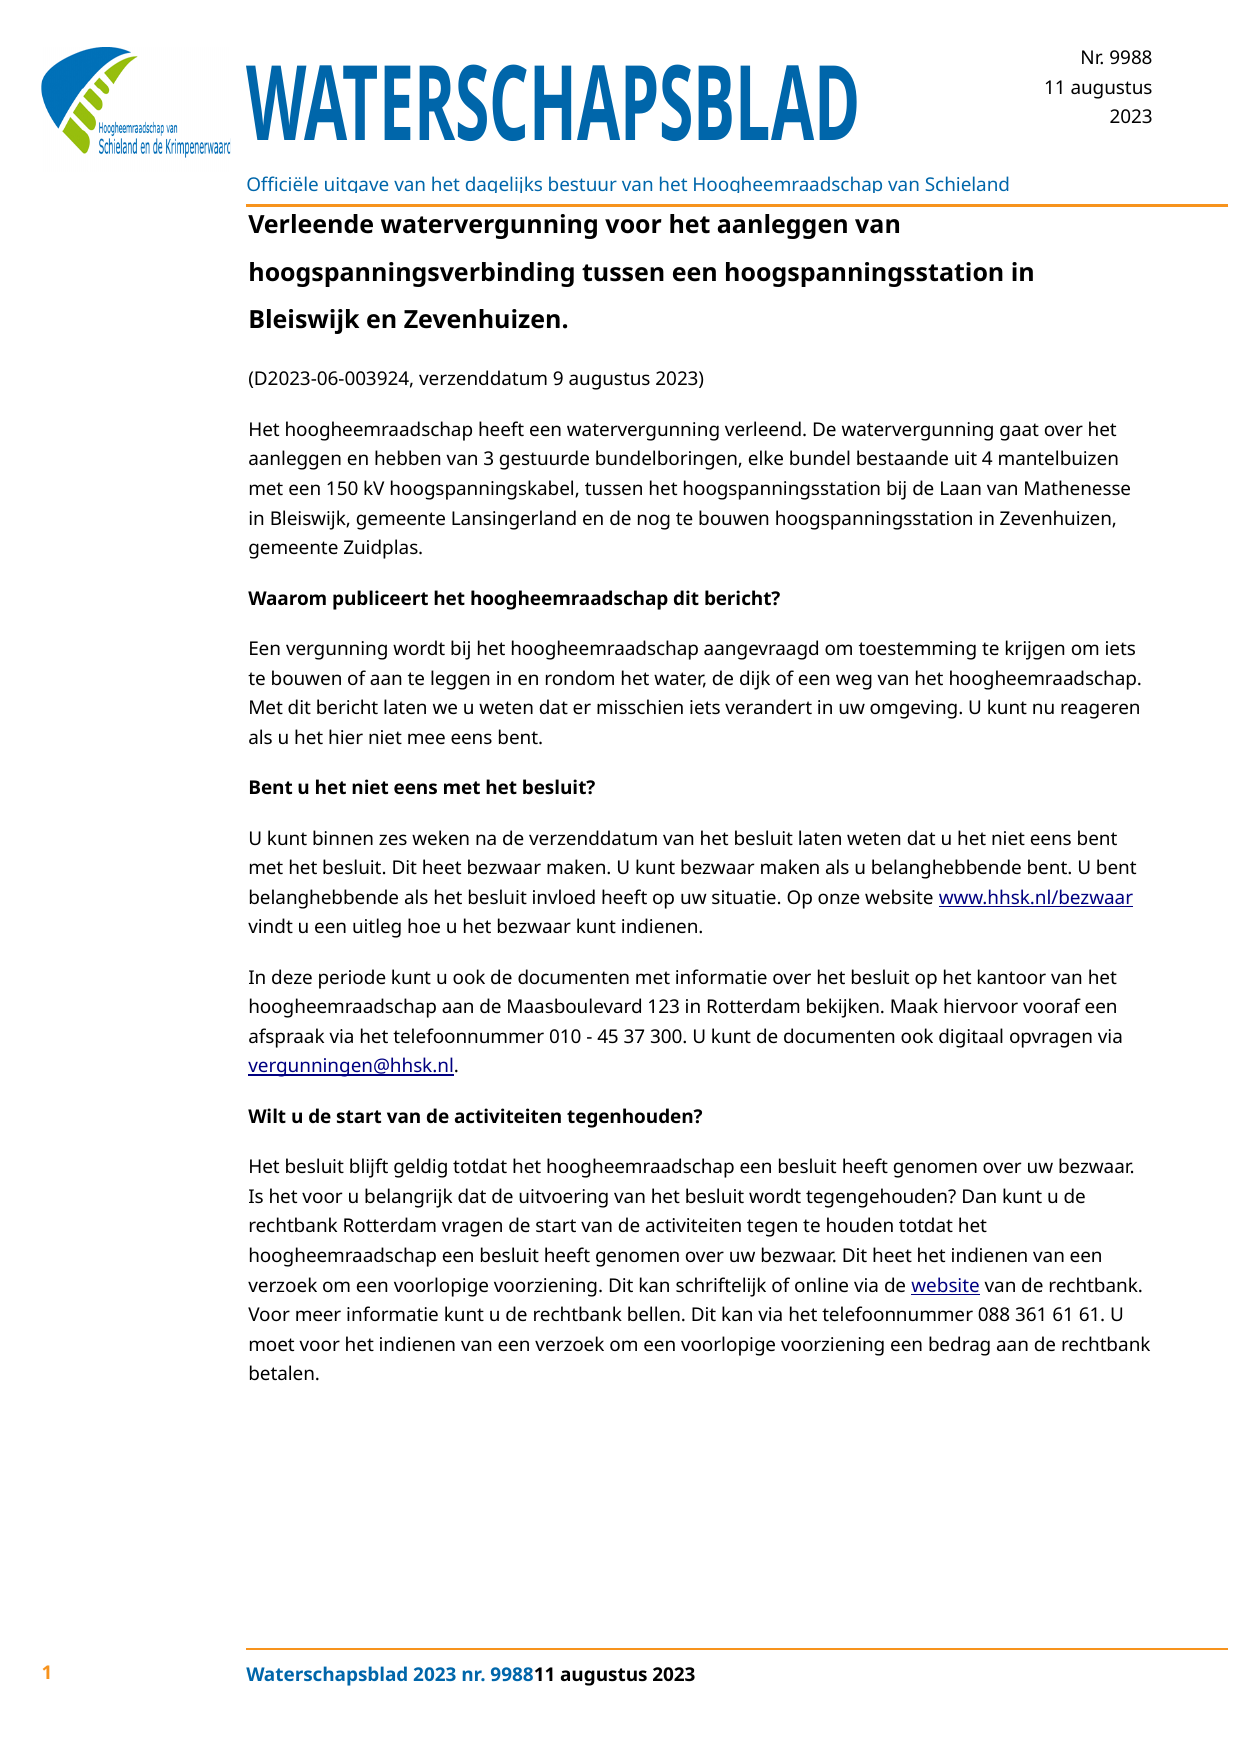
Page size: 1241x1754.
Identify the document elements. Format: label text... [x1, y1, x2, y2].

text Wilt u de start van de activiteiten tegenhouden? [248, 1103, 1152, 1129]
text U kunt binnen zes weken na de verzenddatum van het besluit laten weten dat u het niet eens bent met het besluit. Dit heet bezwaar maken. U kunt bezwaar maken als u belanghebbende bent. U bent belanghebbende als het besluit invloed heeft op uw situatie. Op onze website www.hhsk.nl/bezwaar vindt u een uitleg hoe u het bezwaar kunt indienen. [248, 825, 1152, 939]
text Waarom publiceert het hoogheemraadschap dit bericht? [248, 585, 1152, 610]
text Bent u het niet eens met het besluit? [248, 774, 1152, 800]
text In deze periode kunt u ook de documenten met informatie over het besluit op het kantoor van het hoogheemraadschap aan de Maasboulevard 123 in Rotterdam bekijken. Maak hiervoor vooraf een afspraak via het telefoonnummer 010 - 45 37 300. U kunt de documenten ook digitaal opvragen via vergunningen@hhsk.nl. [248, 964, 1152, 1078]
text Een vergunning wordt bij het hoogheemraadschap aangevraagd om toestemming te krijgen om iets te bouwen of aan te leggen in en rondom het water, de dijk of een weg van het hoogheemraadschap. Met dit bericht laten we u weten dat er misschien iets verandert in uw omgeving. U kunt nu reageren als u het hier niet mee eens bent. [248, 635, 1152, 749]
picture [41, 47, 231, 172]
text (D2023-06-003924, verzenddatum 9 augustus 2023) [248, 366, 1152, 391]
text Verleende watervergunning voor het aanleggen van hoogspanningsverbinding tussen een hoogspanningsstation in Bleiswijk en Zevenhuizen. [248, 207, 1152, 336]
text Het hoogheemraadschap heeft een watervergunning verleend. De watervergunning gaat over het aanleggen en hebben van 3 gestuurde bundelboringen, elke bundel bestaande uit 4 mantelbuizen met een 150 kV hoogspanningskabel, tussen het hoogspanningsstation bij de Laan van Mathenesse in Bleiswijk, gemeente Lansingerland en de nog te bouwen hoogspanningsstation in Zevenhuizen, gemeente Zuidplas. [248, 416, 1152, 560]
text Het besluit blijft geldig totdat het hoogheemraadschap een besluit heeft genomen over uw bezwaar. Is het voor u belangrijk dat de uitvoering van het besluit wordt tegengehouden? Dan kunt u de rechtbank Rotterdam vragen de start van de activiteiten tegen te houden totdat het hoogheemraadschap een besluit heeft genomen over uw bezwaar. Dit heet het indienen van een verzoek om een voorlopige voorziening. Dit kan schriftelijk of online via de website van de rechtbank. Voor meer informatie kunt u de rechtbank bellen. Dit kan via het telefoonnummer 088 361 61 61. U moet voor het indienen van een verzoek om een voorlopige voorziening een bedrag aan de rechtbank betalen. [248, 1153, 1152, 1386]
